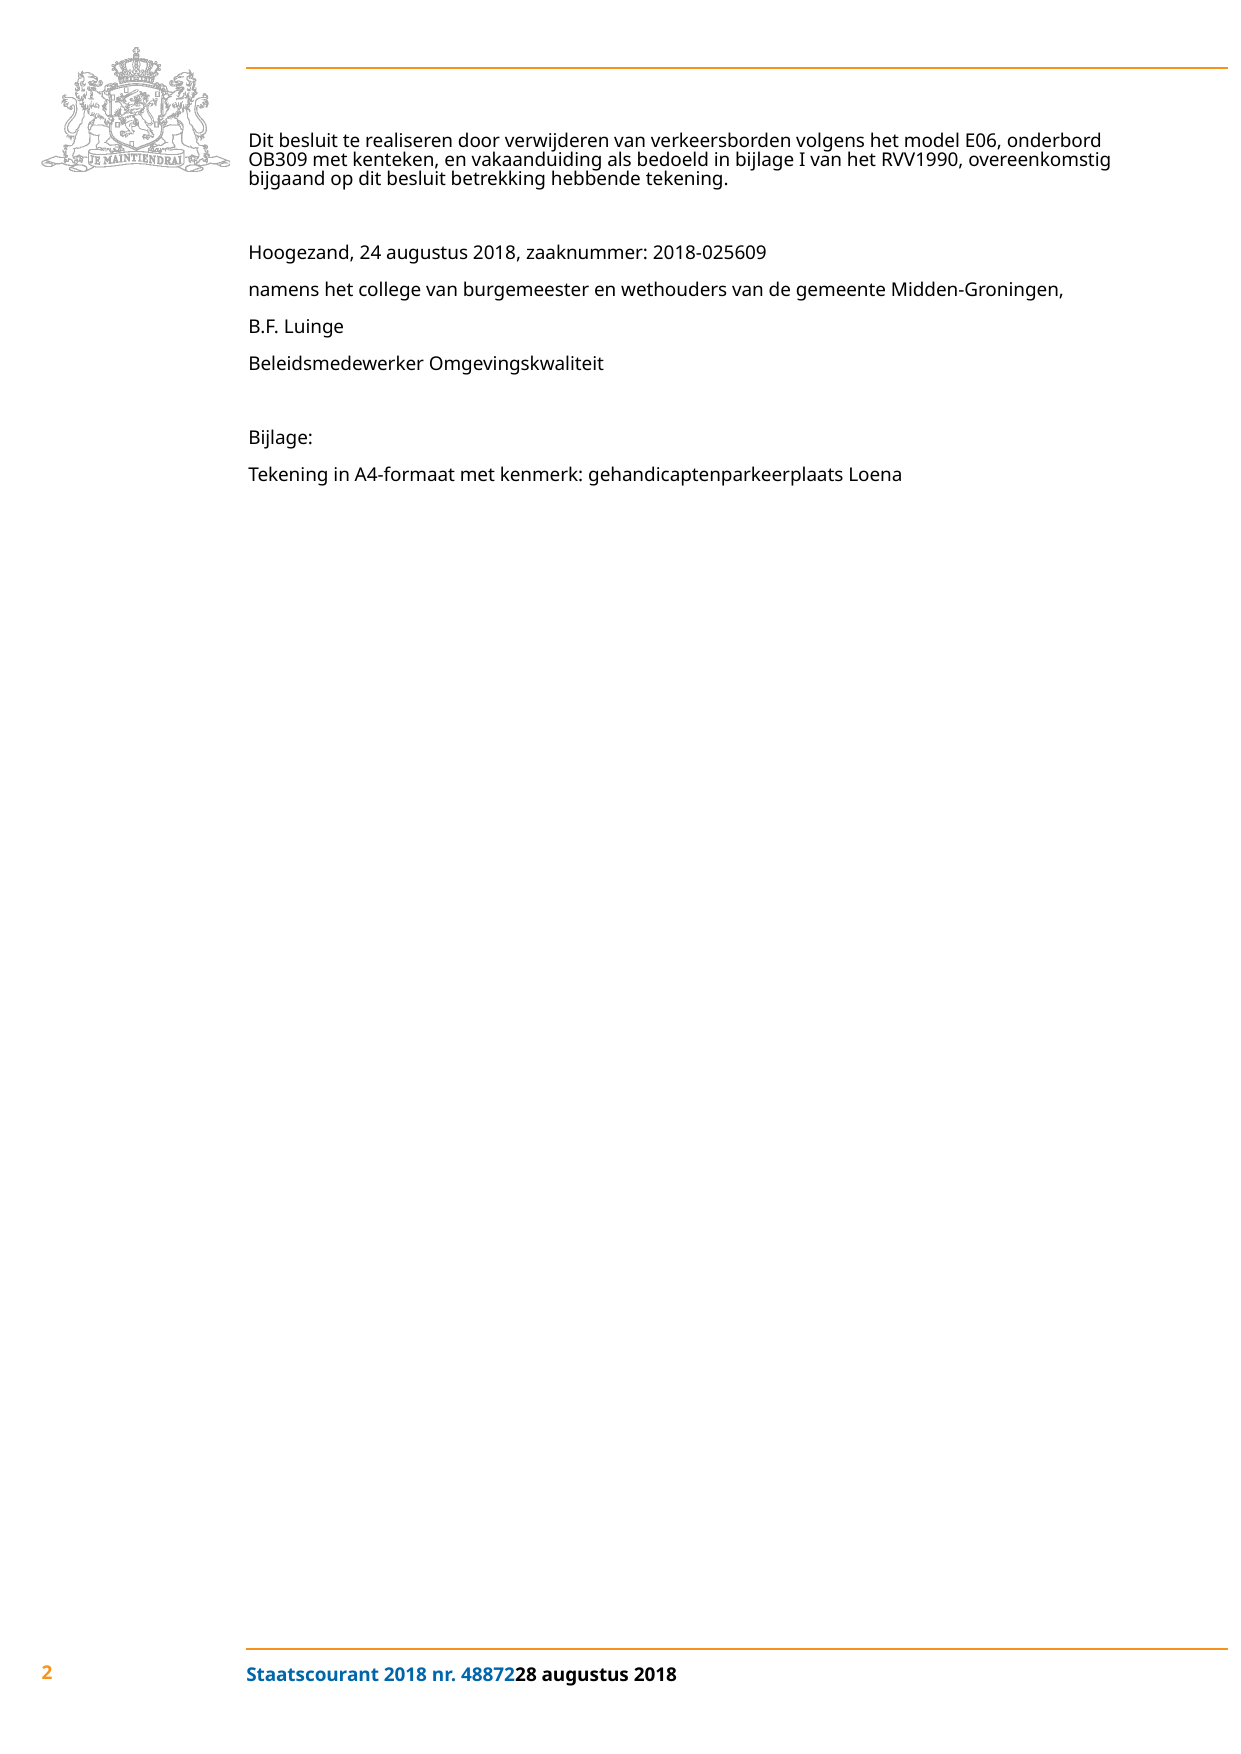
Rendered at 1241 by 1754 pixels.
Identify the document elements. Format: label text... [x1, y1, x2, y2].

text Dit besluit te realiseren door verwijderen van verkeersborden volgens het model E06, onderbord OB309 met kenteken, en vakaanduiding als bedoeld in bijlage I van het RVV1990, overeenkomstig bijgaand op dit besluit betrekking hebbende tekening. [248, 132, 1152, 189]
text Tekening in A4-formaat met kenmerk: gehandicaptenparkeerplaats Loena [248, 466, 1152, 485]
text B.F. Luinge [248, 318, 1152, 337]
text namens het college van burgemeester en wethouders van de gemeente Midden-Groningen, [248, 281, 1152, 301]
picture [41, 47, 231, 172]
text Hoogezand, 24 augustus 2018, zaaknummer: 2018-025609 [248, 244, 1152, 263]
text Bijlage: [248, 429, 1152, 448]
text Beleidsmedewerker Omgevingskwaliteit [248, 355, 1152, 374]
